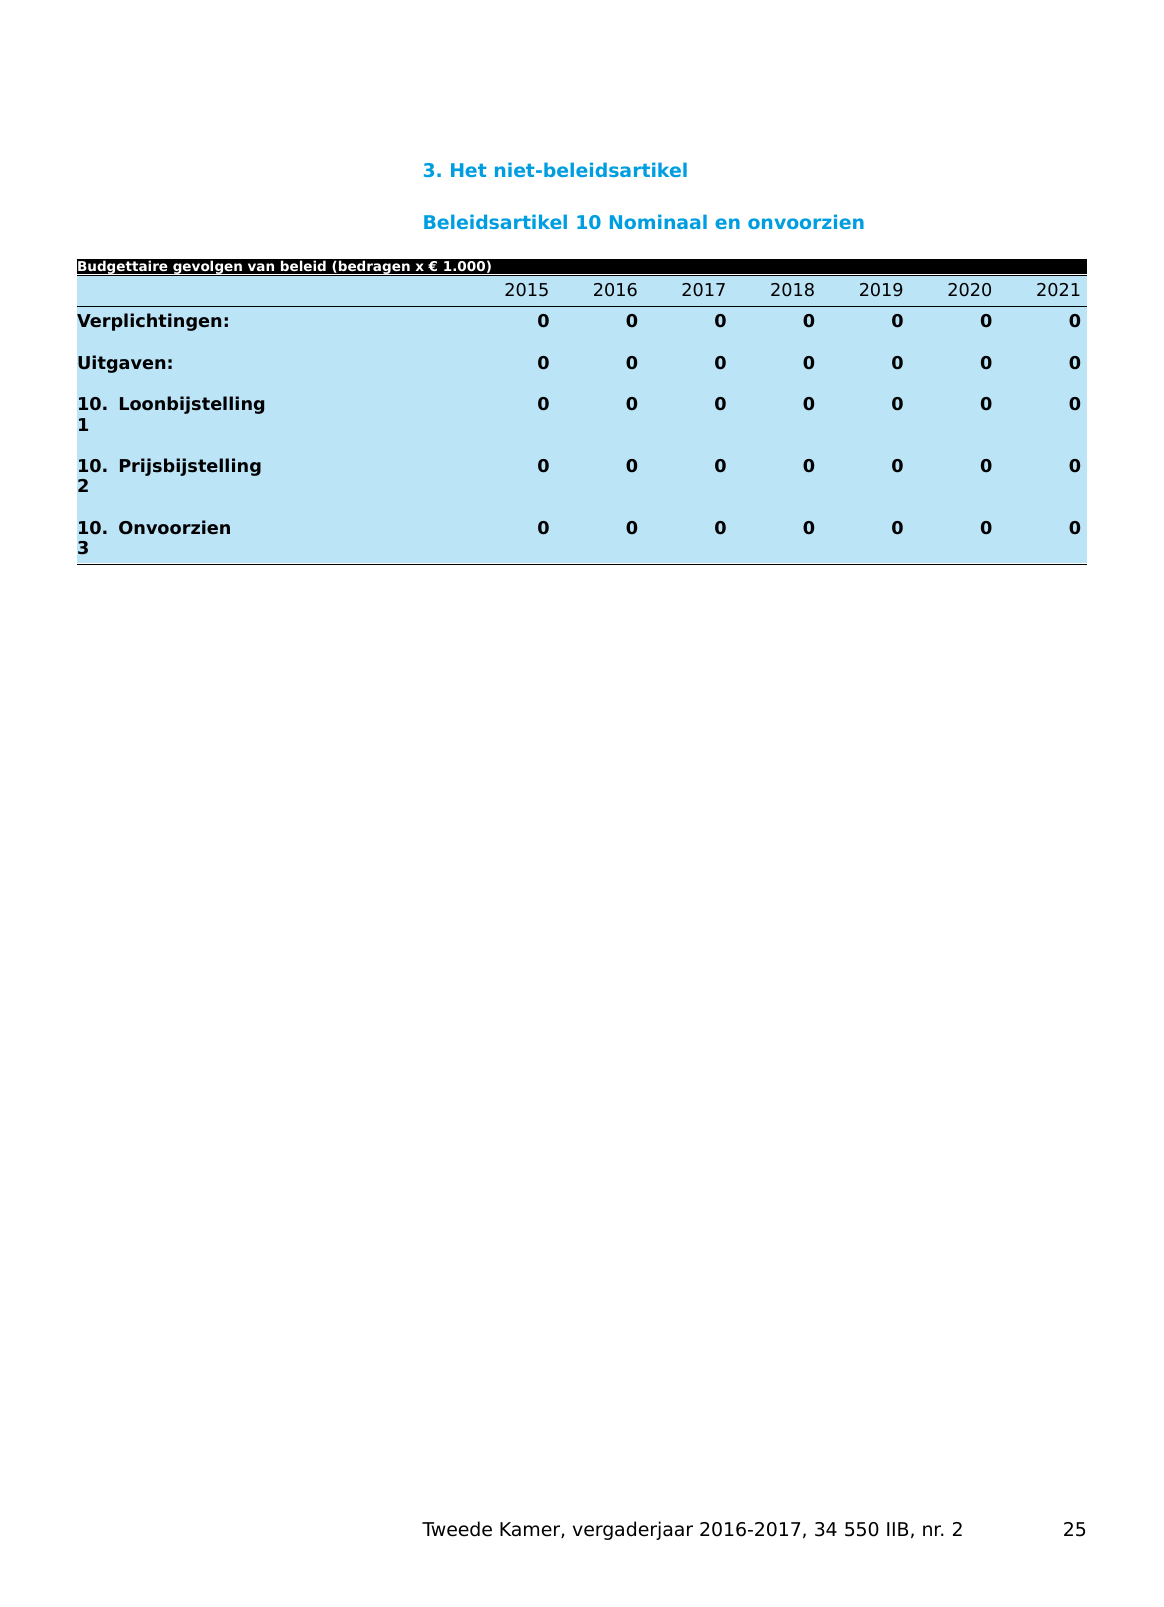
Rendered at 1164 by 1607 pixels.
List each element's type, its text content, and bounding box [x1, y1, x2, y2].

table_cell [732, 435, 821, 456]
table_cell 0 [821, 307, 909, 332]
table_cell 2018 [732, 276, 821, 306]
table_cell 2017 [644, 276, 732, 306]
table_cell 0 [998, 518, 1087, 563]
table_cell 0 [998, 394, 1087, 435]
table_cell [77, 497, 112, 518]
table_cell 0 [732, 394, 821, 435]
table_cell [77, 276, 112, 306]
table_cell [732, 373, 821, 394]
table_cell [998, 332, 1087, 353]
table_header Budgettaire gevolgen van beleid (bedragen x € 1.000) [77, 259, 1087, 274]
table_cell [112, 373, 466, 394]
table_cell [112, 276, 466, 306]
table_cell 0 [466, 307, 555, 332]
table_cell [998, 373, 1087, 394]
table_cell 0 [644, 394, 732, 435]
table_cell Uitgaven: [77, 353, 466, 373]
table_cell [821, 332, 909, 353]
table_cell [555, 497, 644, 518]
table_cell 0 [821, 394, 909, 435]
table_cell [821, 373, 909, 394]
table_cell 0 [909, 307, 998, 332]
table_cell 0 [466, 518, 555, 563]
table_cell [644, 373, 732, 394]
table_cell 2016 [555, 276, 644, 306]
table_cell [466, 332, 555, 353]
table_cell 10.3 [77, 518, 112, 563]
table_cell 0 [555, 353, 644, 373]
table_cell [909, 373, 998, 394]
table_cell 2020 [909, 276, 998, 306]
subtitle 3. Het niet-beleidsartikel [422, 160, 1087, 182]
table_cell 0 [732, 353, 821, 373]
table_cell [998, 435, 1087, 456]
table_cell [555, 332, 644, 353]
table_cell 0 [909, 456, 998, 497]
table_cell Loonbijstelling [112, 394, 466, 435]
table_cell 0 [909, 353, 998, 373]
table_cell [821, 435, 909, 456]
table_cell [77, 332, 112, 353]
table_cell [644, 497, 732, 518]
table_cell 10.2 [77, 456, 112, 497]
table_cell [644, 435, 732, 456]
table_cell [732, 497, 821, 518]
table_cell 0 [909, 394, 998, 435]
table_cell 0 [732, 456, 821, 497]
subtitle Beleidsartikel 10 Nominaal en onvoorzien [422, 212, 1087, 234]
table_cell 0 [555, 456, 644, 497]
table_cell [466, 497, 555, 518]
table_cell 0 [732, 518, 821, 563]
table_cell 2019 [821, 276, 909, 306]
table_cell 0 [644, 307, 732, 332]
table_cell [77, 435, 112, 456]
table_cell 0 [732, 307, 821, 332]
table_cell [909, 497, 998, 518]
table_cell [112, 332, 466, 353]
table_cell [644, 332, 732, 353]
table_cell 0 [644, 353, 732, 373]
table_cell Prijsbijstelling [112, 456, 466, 497]
table_cell 2015 [466, 276, 555, 306]
table_cell [112, 435, 466, 456]
table_cell [555, 373, 644, 394]
table_cell [732, 332, 821, 353]
table_cell Onvoorzien [112, 518, 466, 563]
table_cell 0 [821, 518, 909, 563]
table_cell 0 [555, 394, 644, 435]
table_cell [77, 373, 112, 394]
table_cell [555, 435, 644, 456]
table_cell 0 [466, 353, 555, 373]
table_cell [821, 497, 909, 518]
table_cell 0 [644, 518, 732, 563]
table_cell [466, 373, 555, 394]
table_cell 0 [466, 394, 555, 435]
table_cell Verplichtingen: [77, 307, 466, 332]
table_cell 0 [998, 353, 1087, 373]
table_cell 0 [644, 456, 732, 497]
table_cell [466, 435, 555, 456]
table_cell [909, 435, 998, 456]
table_cell 0 [998, 307, 1087, 332]
table_cell 10.1 [77, 394, 112, 435]
table_cell 0 [555, 307, 644, 332]
table_cell 0 [821, 456, 909, 497]
table_cell 0 [555, 518, 644, 563]
table_cell 0 [466, 456, 555, 497]
table_cell 2021 [998, 276, 1087, 306]
table_cell 0 [821, 353, 909, 373]
table_cell [112, 497, 466, 518]
table_cell [909, 332, 998, 353]
table_cell 0 [998, 456, 1087, 497]
table_cell 0 [909, 518, 998, 563]
table_cell [998, 497, 1087, 518]
